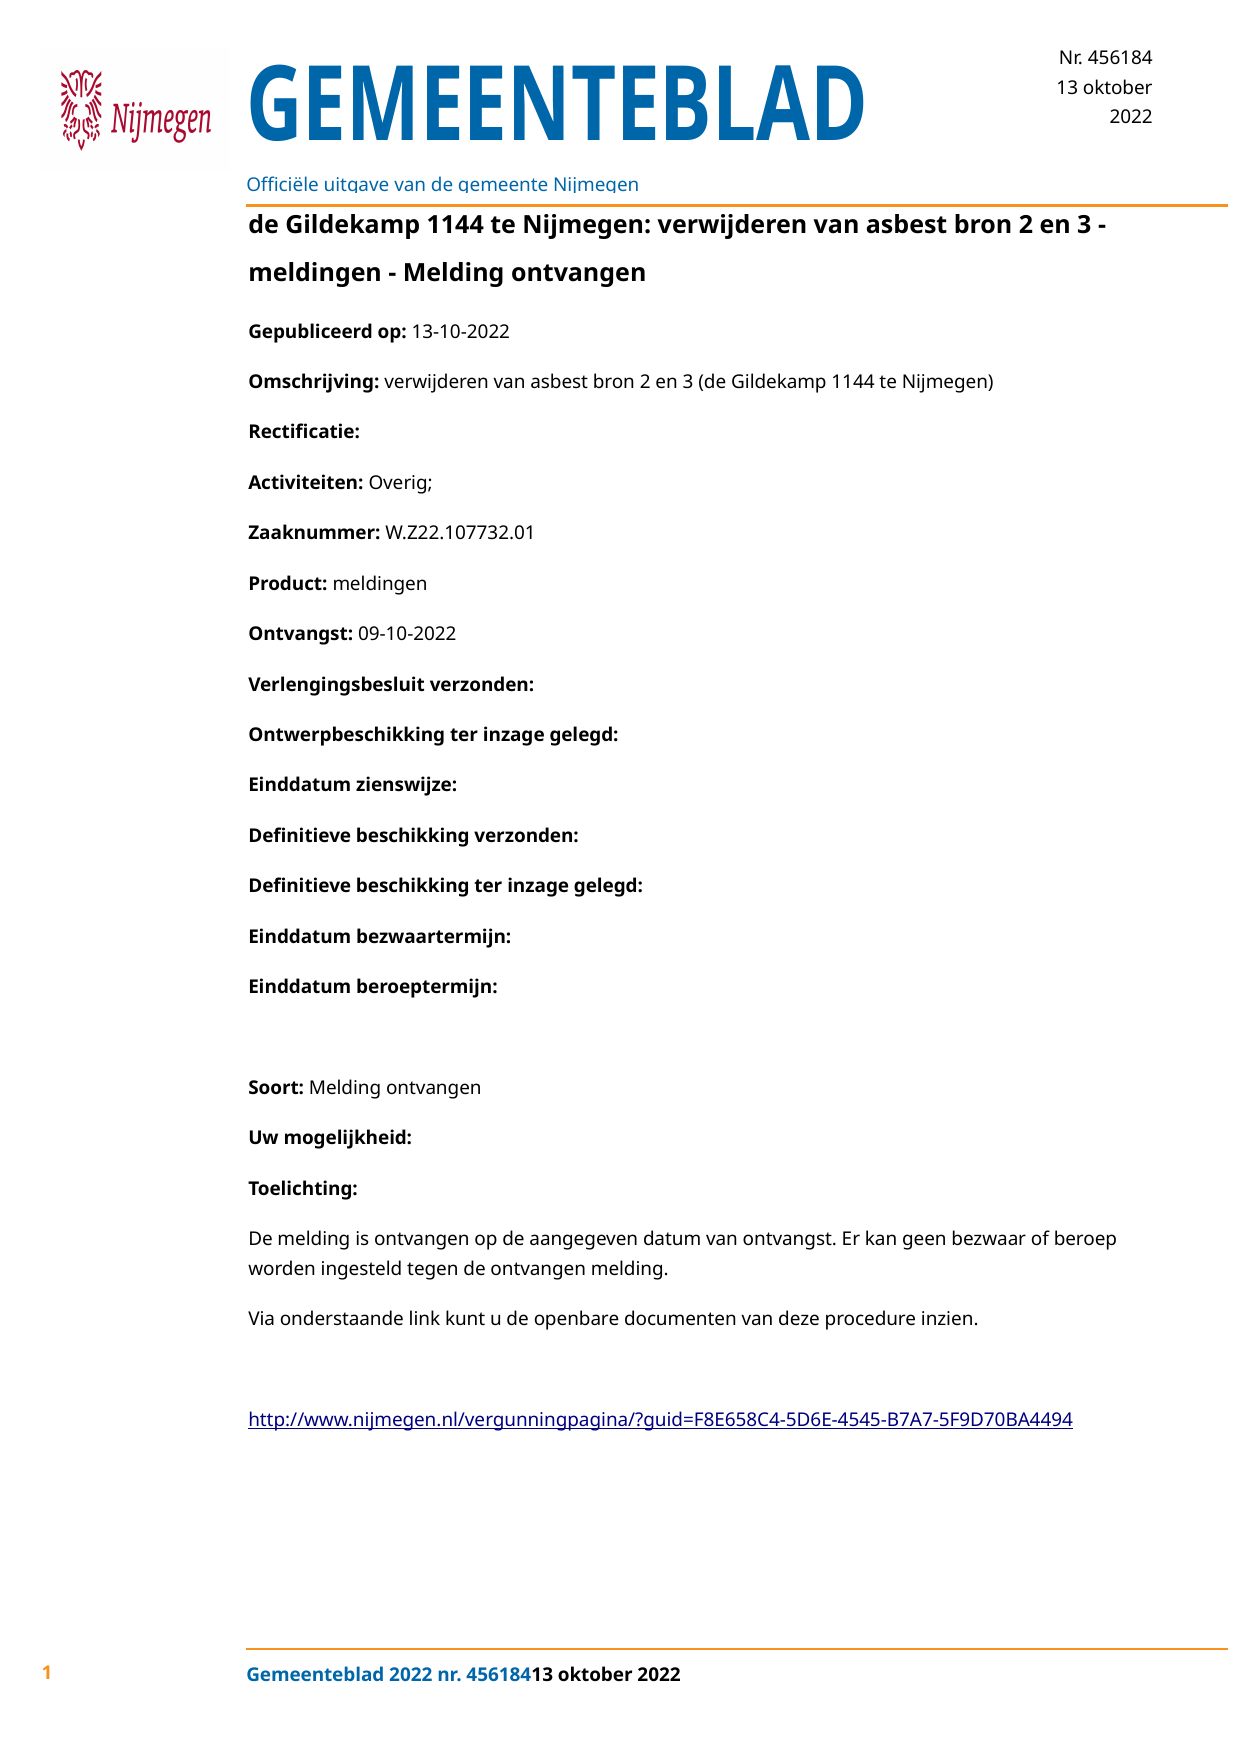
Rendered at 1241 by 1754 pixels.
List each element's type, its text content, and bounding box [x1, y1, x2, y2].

text Soort: Melding ontvangen [248, 1074, 1152, 1100]
text de Gildekamp 1144 te Nijmegen: verwijderen van asbest bron 2 en 3 - meldingen - Melding ontvangen [248, 207, 1152, 288]
text Via onderstaande link kunt u de openbare documenten van deze procedure inzien. [248, 1305, 1152, 1331]
text Einddatum beroeptermijn: [248, 973, 1152, 999]
text Activiteiten: Overig; [248, 469, 1152, 495]
picture [41, 47, 231, 172]
text Einddatum zienswijze: [248, 772, 1152, 797]
text Zaaknummer: W.Z22.107732.01 [248, 519, 1152, 545]
text Toelichting: [248, 1175, 1152, 1201]
text Product: meldingen [248, 570, 1152, 596]
text Ontwerpbeschikking ter inzage gelegd: [248, 721, 1152, 747]
text Ontvangst: 09-10-2022 [248, 620, 1152, 646]
text De melding is ontvangen op de aangegeven datum van ontvangst. Er kan geen bezwaar of beroep worden ingesteld tegen de ontvangen melding. [248, 1225, 1152, 1281]
text Definitieve beschikking verzonden: [248, 822, 1152, 848]
text Uw mogelijkheid: [248, 1124, 1152, 1150]
text Gepubliceerd op: 13-10-2022 [248, 318, 1152, 344]
text Rectificatie: [248, 419, 1152, 444]
text Einddatum bezwaartermijn: [248, 923, 1152, 949]
text Verlengingsbesluit verzonden: [248, 671, 1152, 697]
text Omschrijving: verwijderen van asbest bron 2 en 3 (de Gildekamp 1144 te Nijmegen) [248, 368, 1152, 394]
text http://www.nijmegen.nl/vergunningpagina/?guid=F8E658C4-5D6E-4545-B7A7-5F9D70BA4494 [248, 1406, 1152, 1432]
text Definitieve beschikking ter inzage gelegd: [248, 872, 1152, 898]
